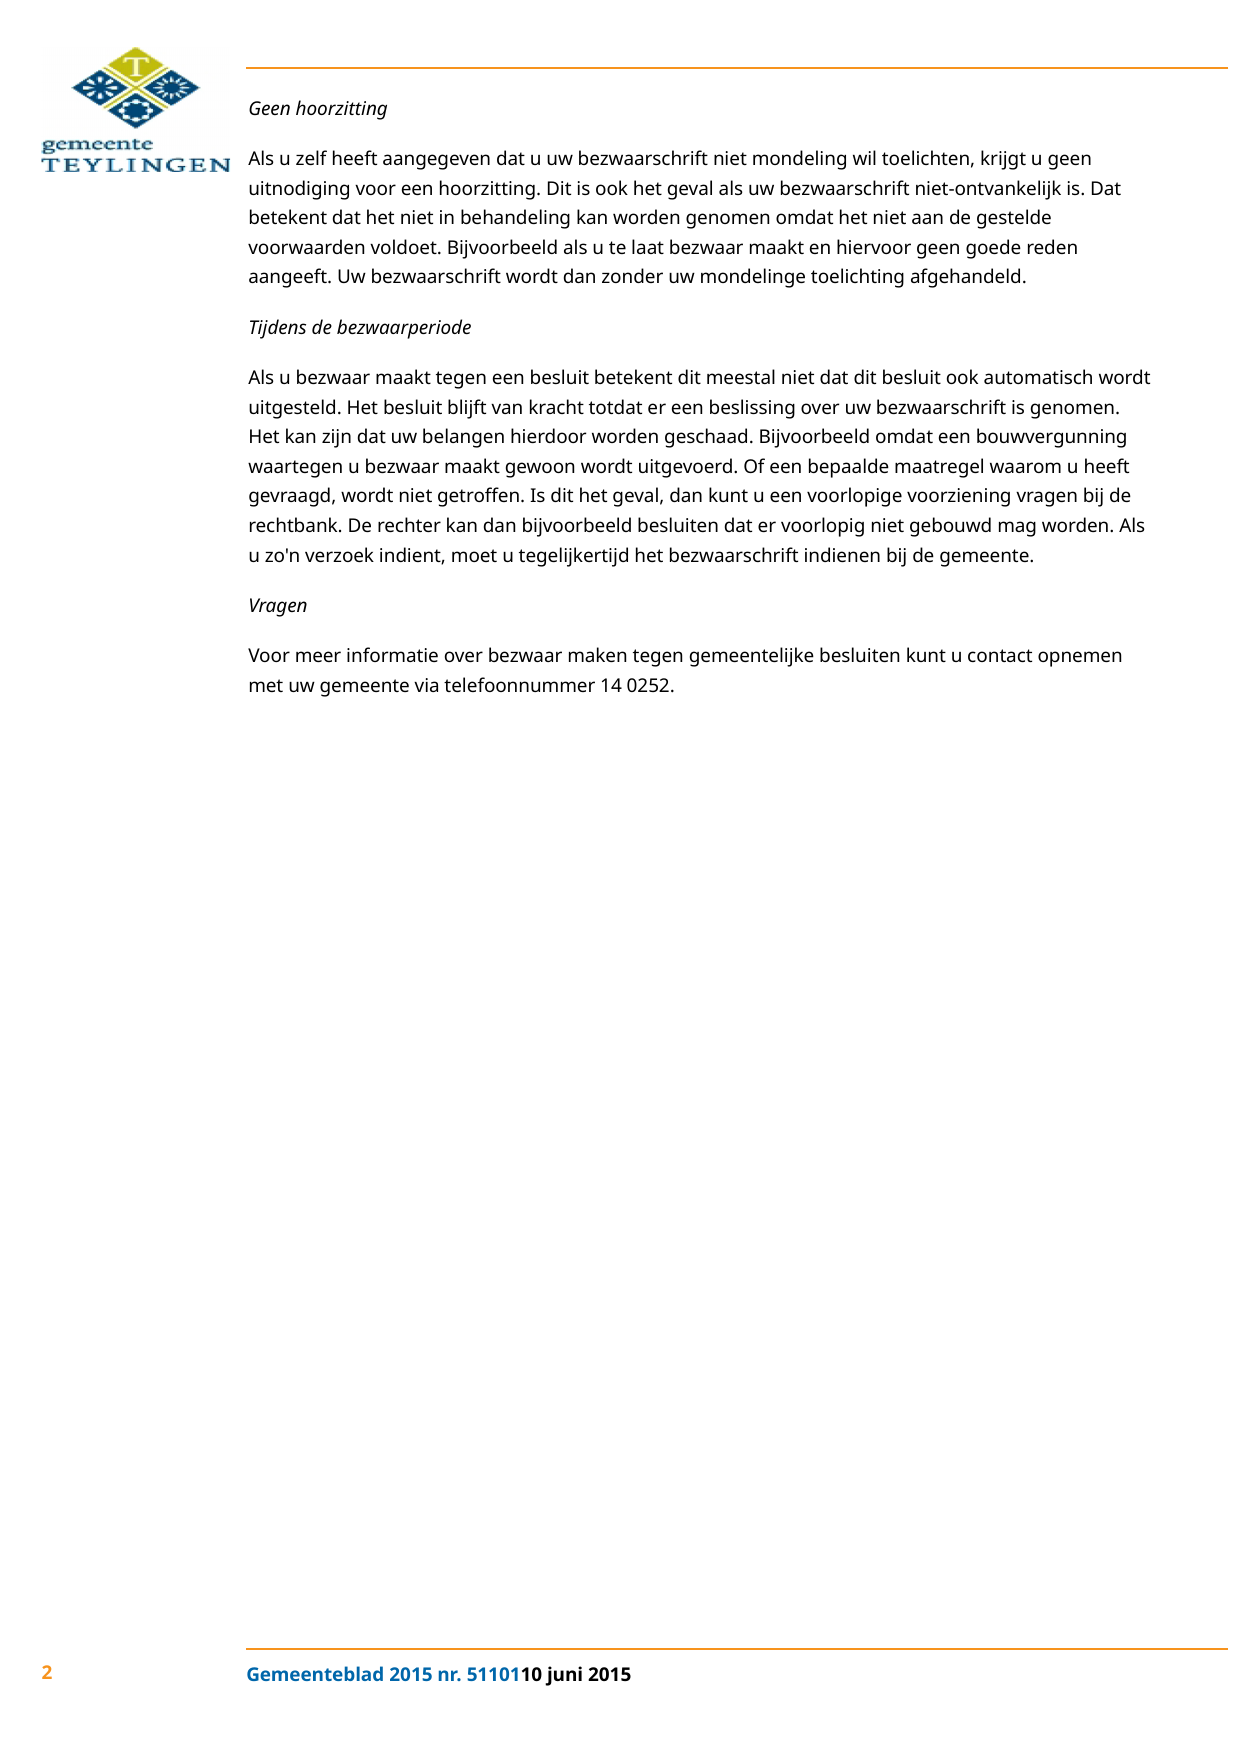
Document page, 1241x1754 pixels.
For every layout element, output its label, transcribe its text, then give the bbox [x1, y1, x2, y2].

text Vragen [248, 592, 1152, 618]
text Geen hoorzitting [248, 95, 1152, 121]
text Als u bezwaar maakt tegen een besluit betekent dit meestal niet dat dit besluit ook automatisch wordt uitgesteld. Het besluit blijft van kracht totdat er een beslissing over uw bezwaarschrift is genomen. Het kan zijn dat uw belangen hierdoor worden geschaad. Bijvoorbeeld omdat een bouwvergunning waartegen u bezwaar maakt gewoon wordt uitgevoerd. Of een bepaalde maatregel waarom u heeft gevraagd, wordt niet getroffen. Is dit het geval, dan kunt u een voorlopige voorziening vragen bij de rechtbank. De rechter kan dan bijvoorbeeld besluiten dat er voorlopig niet gebouwd mag worden. Als u zo'n verzoek indient, moet u tegelijkertijd het bezwaarschrift indienen bij de gemeente. [248, 364, 1152, 568]
text Tijdens de bezwaarperiode [248, 314, 1152, 340]
picture [41, 47, 231, 172]
text Als u zelf heeft aangegeven dat u uw bezwaarschrift niet mondeling wil toelichten, krijgt u geen uitnodiging voor een hoorzitting. Dit is ook het geval als uw bezwaarschrift niet-ontvankelijk is. Dat betekent dat het niet in behandeling kan worden genomen omdat het niet aan de gestelde voorwaarden voldoet. Bijvoorbeeld als u te laat bezwaar maakt en hiervoor geen goede reden aangeeft. Uw bezwaarschrift wordt dan zonder uw mondelinge toelichting afgehandeld. [248, 145, 1152, 289]
text Voor meer informatie over bezwaar maken tegen gemeentelijke besluiten kunt u contact opnemen met uw gemeente via telefoonnummer 14 0252. [248, 643, 1152, 698]
